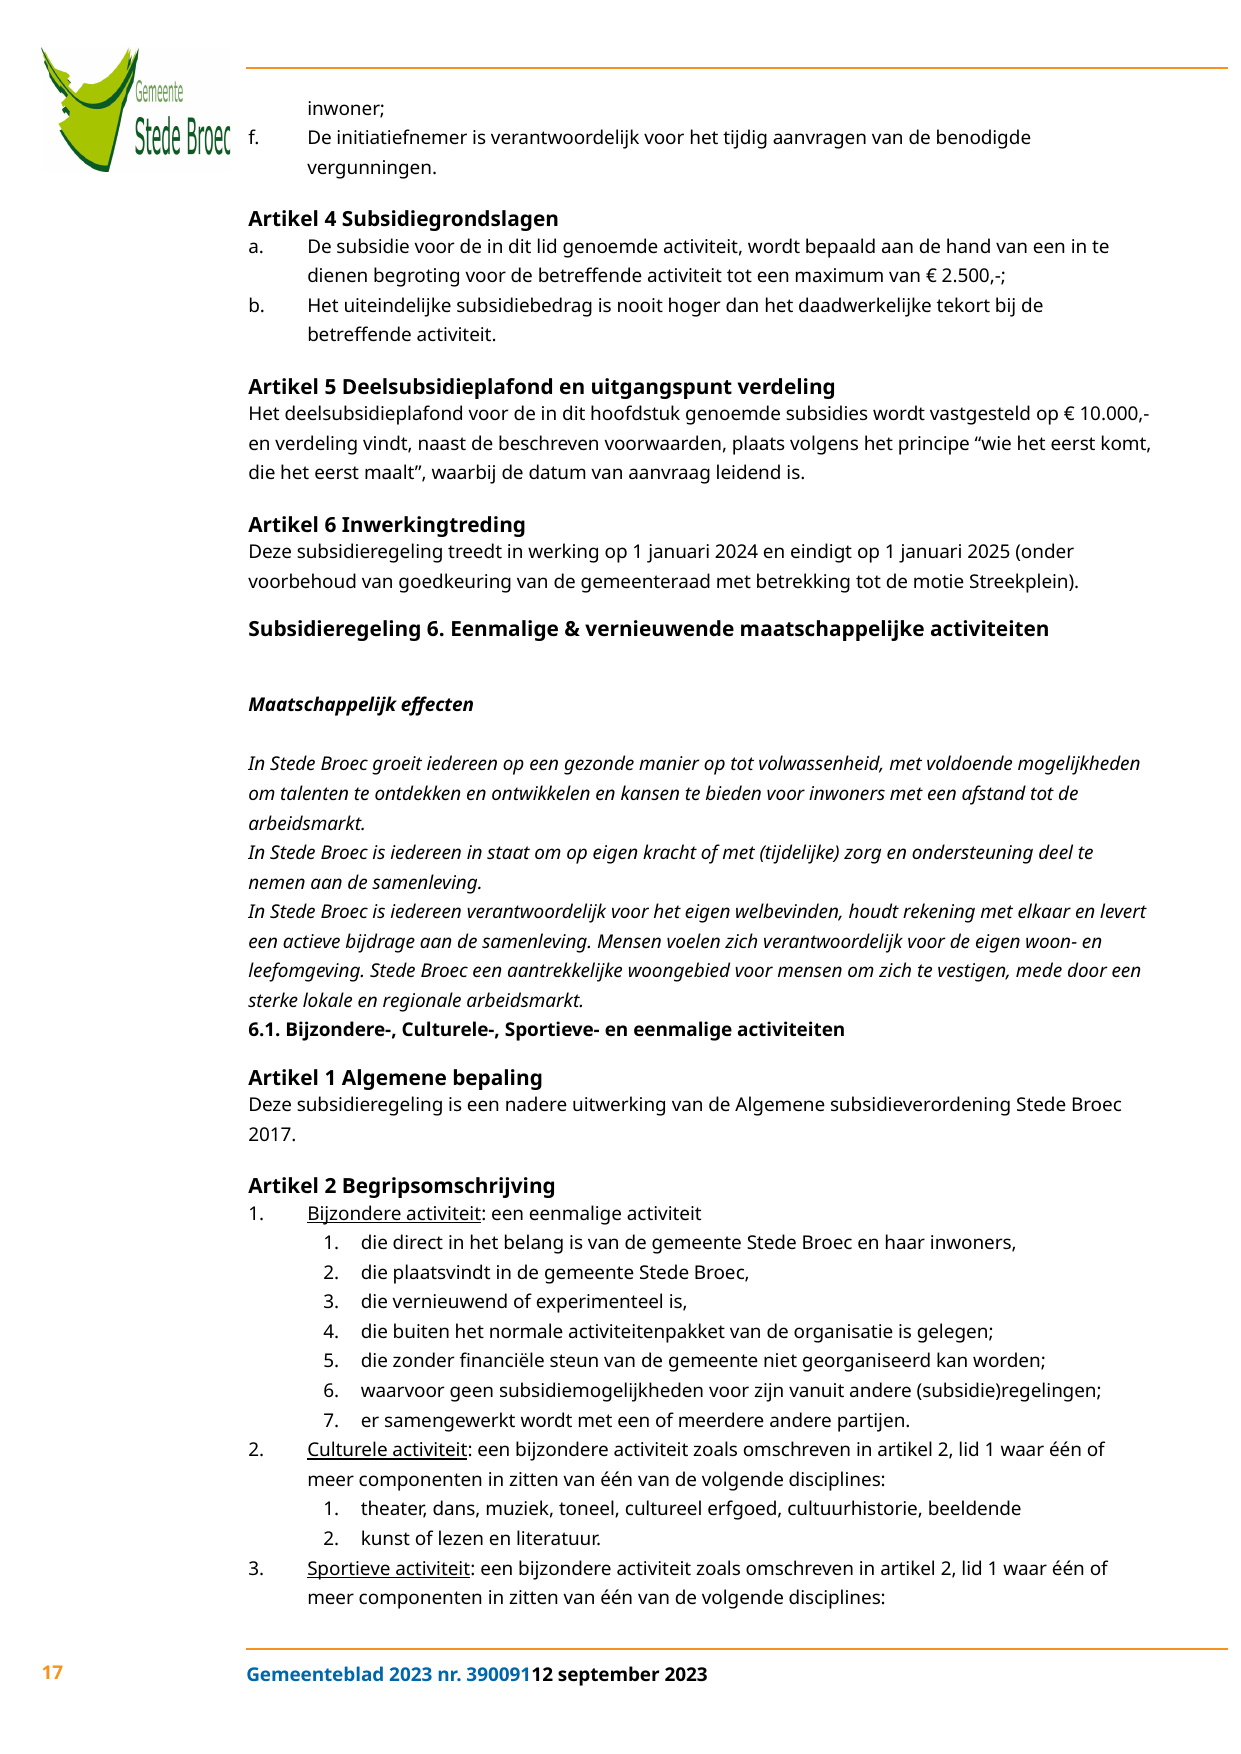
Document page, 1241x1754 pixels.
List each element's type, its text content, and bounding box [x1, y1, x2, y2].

list die buiten het normale activiteitenpakket van de organisatie is gelegen; [323, 1318, 1152, 1344]
list die plaatsvindt in de gemeente Stede Broec, [323, 1259, 1152, 1284]
table_header Maatschappelijk effecten In Stede Broec groeit iedereen op een gezonde manier op tot volwassenheid, met voldoende mogelijkheden om talenten te ontdekken en ontwikkelen en kansen te bieden voor inwoners met een afstand tot de arbeidsmarkt. In Stede Broec is iedereen in staat om op eigen kracht of met (tijdelijke) zorg en ondersteuning deel te nemen aan de samenleving. In Stede Broec is iedereen verantwoordelijk voor het eigen welbevinden, houdt rekening met elkaar en levert een actieve bijdrage aan de samenleving. Mensen voelen zich verantwoordelijk voor de eigen woon- en leefomgeving. Stede Broec een aantrekkelijke woongebied voor mensen om zich te vestigen, mede door een sterke lokale en regionale arbeidsmarkt. [248, 691, 1152, 1013]
text Subsidieregeling 6. Eenmalige & vernieuwende maatschappelijke activiteiten [248, 614, 1152, 642]
list kunst of lezen en literatuur. [323, 1525, 1152, 1551]
text Artikel 2 Begripsomschrijving [248, 1171, 1152, 1200]
list De subsidie voor de in dit lid genoemde activiteit, wordt bepaald aan de hand van een in te dienen begroting voor de betreffende activiteit tot een maximum van € 2.500,-; [248, 233, 1152, 288]
text Deze subsidieregeling treedt in werking op 1 januari 2024 en eindigt op 1 januari 2025 (onder voorbehoud van goedkeuring van de gemeenteraad met betrekking tot de motie Streekplein). [248, 538, 1152, 594]
list Bijzondere activiteit: een eenmalige activiteit [248, 1200, 1152, 1225]
list die zonder financiële steun van de gemeente niet georganiseerd kan worden; [323, 1348, 1152, 1373]
picture [41, 47, 231, 172]
text Artikel 4 Subsidiegrondslagen [248, 204, 1152, 233]
text Deze subsidieregeling is een nadere uitwerking van de Algemene subsidieverordening Stede Broec 2017. [248, 1091, 1152, 1147]
text Artikel 5 Deelsubsidieplafond en uitgangspunt verdeling [248, 372, 1152, 400]
list waarvoor geen subsidiemogelijkheden voor zijn vanuit andere (subsidie)regelingen; [323, 1377, 1152, 1403]
list Sportieve activiteit: een bijzondere activiteit zoals omschreven in artikel 2, lid 1 waar één of meer componenten in zitten van één van de volgende disciplines: [248, 1555, 1152, 1610]
list Het uiteindelijke subsidiebedrag is nooit hoger dan het daadwerkelijke tekort bij de betreffende activiteit. [248, 292, 1152, 347]
list er samengewerkt wordt met een of meerdere andere partijen. [323, 1407, 1152, 1432]
list die direct in het belang is van de gemeente Stede Broec en haar inwoners, [323, 1229, 1152, 1255]
list Culturele activiteit: een bijzondere activiteit zoals omschreven in artikel 2, lid 1 waar één of meer componenten in zitten van één van de volgende disciplines: [248, 1436, 1152, 1492]
list die vernieuwend of experimenteel is, [323, 1288, 1152, 1314]
list inwoner; [248, 95, 1152, 121]
text Artikel 1 Algemene bepaling [248, 1063, 1152, 1091]
list theater, dans, muziek, toneel, cultureel erfgoed, cultuurhistorie, beeldende [323, 1496, 1152, 1521]
text Het deelsubsidieplafond voor de in dit hoofdstuk genoemde subsidies wordt vastgesteld op € 10.000,- en verdeling vindt, naast de beschreven voorwaarden, plaats volgens het principe “wie het eerst komt, die het eerst maalt”, waarbij de datum van aanvraag leidend is. [248, 400, 1152, 485]
list De initiatiefnemer is verantwoordelijk voor het tijdig aanvragen van de benodigde vergunningen. [248, 124, 1152, 180]
text 6.1. Bijzondere-, Culturele-, Sportieve- en eenmalige activiteiten [248, 1016, 1152, 1042]
text Artikel 6 Inwerkingtreding [248, 510, 1152, 538]
